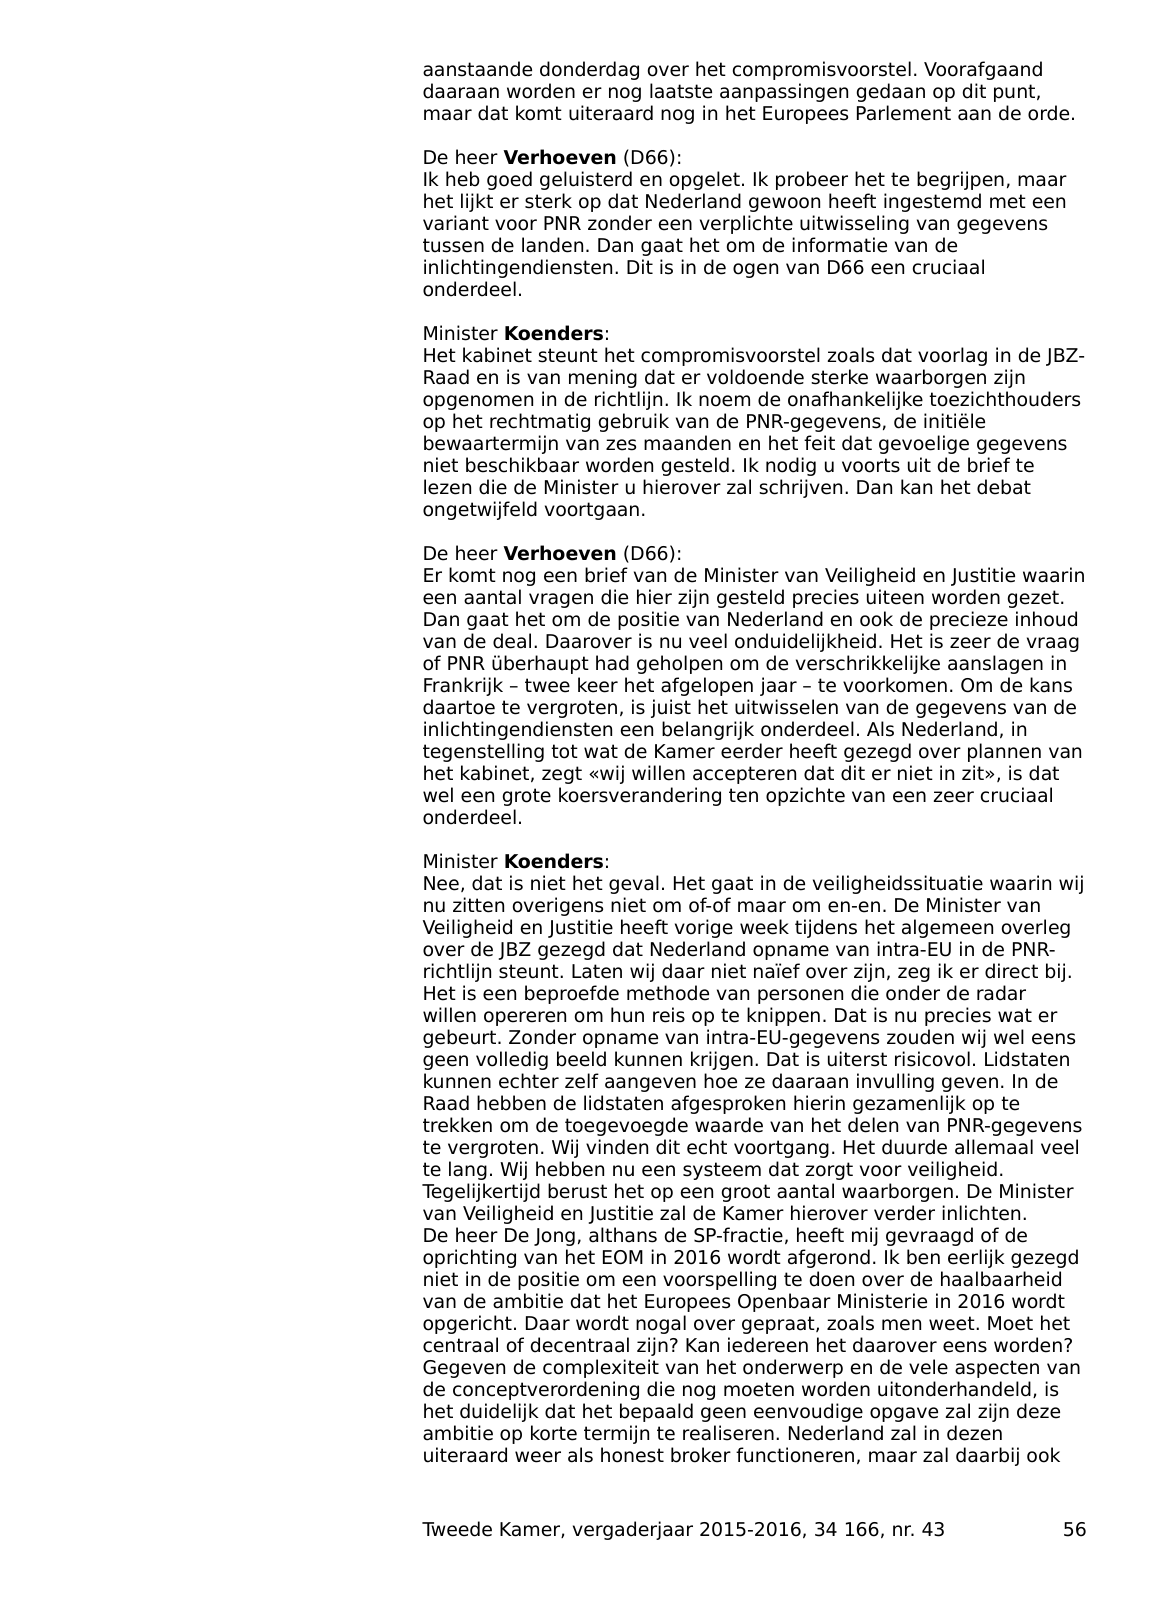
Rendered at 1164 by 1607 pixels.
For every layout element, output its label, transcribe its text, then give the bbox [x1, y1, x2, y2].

text De heer De Jong, althans de SP-fractie, heeft mij gevraagd of de oprichting van het EOM in 2016 wordt afgerond. Ik ben eerlijk gezegd niet in de positie om een voorspelling te doen over de haalbaarheid van de ambitie dat het Europees Openbaar Ministerie in 2016 wordt opgericht. Daar wordt nogal over gepraat, zoals men weet. Moet het centraal of decentraal zijn? Kan iedereen het daarover eens worden? Gegeven de complexiteit van het onderwerp en de vele aspecten van de conceptverordening die nog moeten worden uitonderhandeld, is het duidelijk dat het bepaald geen eenvoudige opgave zal zijn deze ambitie op korte termijn te realiseren. Nederland zal in dezen uiteraard weer als honest broker functioneren, maar zal daarbij ook [422, 1225, 1087, 1467]
text Er komt nog een brief van de Minister van Veiligheid en Justitie waarin een aantal vragen die hier zijn gesteld precies uiteen worden gezet. Dan gaat het om de positie van Nederland en ook de precieze inhoud van de deal. Daarover is nu veel onduidelijkheid. Het is zeer de vraag of PNR überhaupt had geholpen om de verschrikkelijke aanslagen in Frankrijk – twee keer het afgelopen jaar – te voorkomen. Om de kans daartoe te vergroten, is juist het uitwisselen van de gegevens van de inlichtingendiensten een belangrijk onderdeel. Als Nederland, in tegenstelling tot wat de Kamer eerder heeft gezegd over plannen van het kabinet, zegt «wij willen accepteren dat dit er niet in zit», is dat wel een grote koersverandering ten opzichte van een zeer cruciaal onderdeel. [422, 565, 1087, 829]
text De heer Verhoeven (D66): [422, 543, 1087, 565]
text Nee, dat is niet het geval. Het gaat in de veiligheidssituatie waarin wij nu zitten overigens niet om of-of maar om en-en. De Minister van Veiligheid en Justitie heeft vorige week tijdens het algemeen overleg over de JBZ gezegd dat Nederland opname van intra-EU in de PNR-richtlijn steunt. Laten wij daar niet naïef over zijn, zeg ik er direct bij. Het is een beproefde methode van personen die onder de radar willen opereren om hun reis op te knippen. Dat is nu precies wat er gebeurt. Zonder opname van intra-EU-gegevens zouden wij wel eens geen volledig beeld kunnen krijgen. Dat is uiterst risicovol. Lidstaten kunnen echter zelf aangeven hoe ze daaraan invulling geven. In de Raad hebben de lidstaten afgesproken hierin gezamenlijk op te trekken om de toegevoegde waarde van het delen van PNR-gegevens te vergroten. Wij vinden dit echt voortgang. Het duurde allemaal veel te lang. Wij hebben nu een systeem dat zorgt voor veiligheid. Tegelijkertijd berust het op een groot aantal waarborgen. De Minister van Veiligheid en Justitie zal de Kamer hierover verder inlichten. [422, 873, 1087, 1225]
text aanstaande donderdag over het compromisvoorstel. Voorafgaand daaraan worden er nog laatste aanpassingen gedaan op dit punt, maar dat komt uiteraard nog in het Europees Parlement aan de orde. [422, 59, 1087, 125]
text Ik heb goed geluisterd en opgelet. Ik probeer het te begrijpen, maar het lijkt er sterk op dat Nederland gewoon heeft ingestemd met een variant voor PNR zonder een verplichte uitwisseling van gegevens tussen de landen. Dan gaat het om de informatie van de inlichtingendiensten. Dit is in de ogen van D66 een cruciaal onderdeel. [422, 169, 1087, 301]
text Minister Koenders: [422, 323, 1087, 345]
text Het kabinet steunt het compromisvoorstel zoals dat voorlag in de JBZ-Raad en is van mening dat er voldoende sterke waarborgen zijn opgenomen in de richtlijn. Ik noem de onafhankelijke toezichthouders op het rechtmatig gebruik van de PNR-gegevens, de initiële bewaartermijn van zes maanden en het feit dat gevoelige gegevens niet beschikbaar worden gesteld. Ik nodig u voorts uit de brief te lezen die de Minister u hierover zal schrijven. Dan kan het debat ongetwijfeld voortgaan. [422, 345, 1087, 521]
text Minister Koenders: [422, 851, 1087, 873]
text De heer Verhoeven (D66): [422, 147, 1087, 169]
